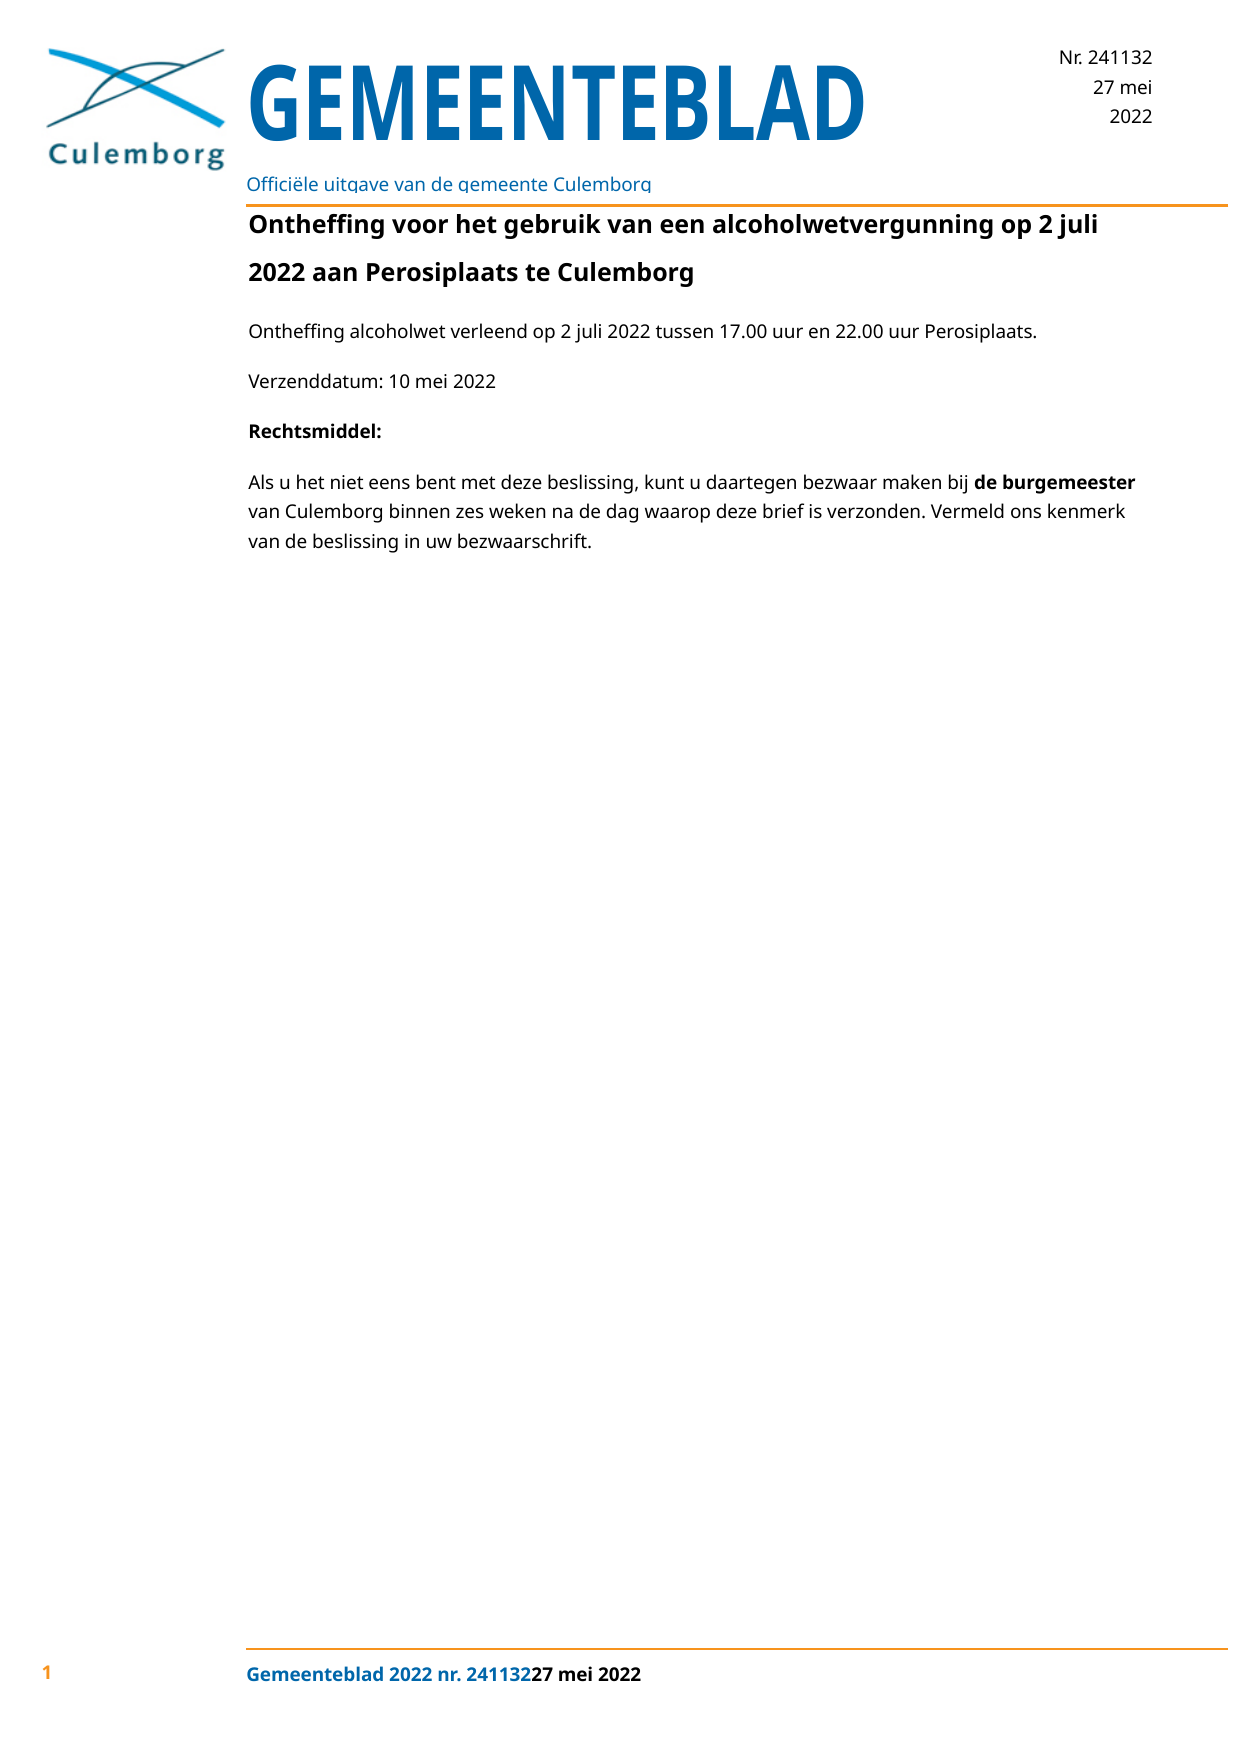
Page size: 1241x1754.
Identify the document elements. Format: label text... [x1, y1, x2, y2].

text Rechtsmiddel: [248, 419, 1152, 444]
text Als u het niet eens bent met deze beslissing, kunt u daartegen bezwaar maken bij de burgemeester van Culemborg binnen zes weken na de dag waarop deze brief is verzonden. Vermeld ons kenmerk van de beslissing in uw bezwaarschrift. [248, 469, 1152, 554]
picture [41, 47, 231, 172]
text Ontheffing voor het gebruik van een alcoholwetvergunning op 2 juli 2022 aan Perosiplaats te Culemborg [248, 207, 1152, 288]
text Ontheffing alcoholwet verleend op 2 juli 2022 tussen 17.00 uur en 22.00 uur Perosiplaats. [248, 318, 1152, 344]
text Verzenddatum: 10 mei 2022 [248, 368, 1152, 394]
